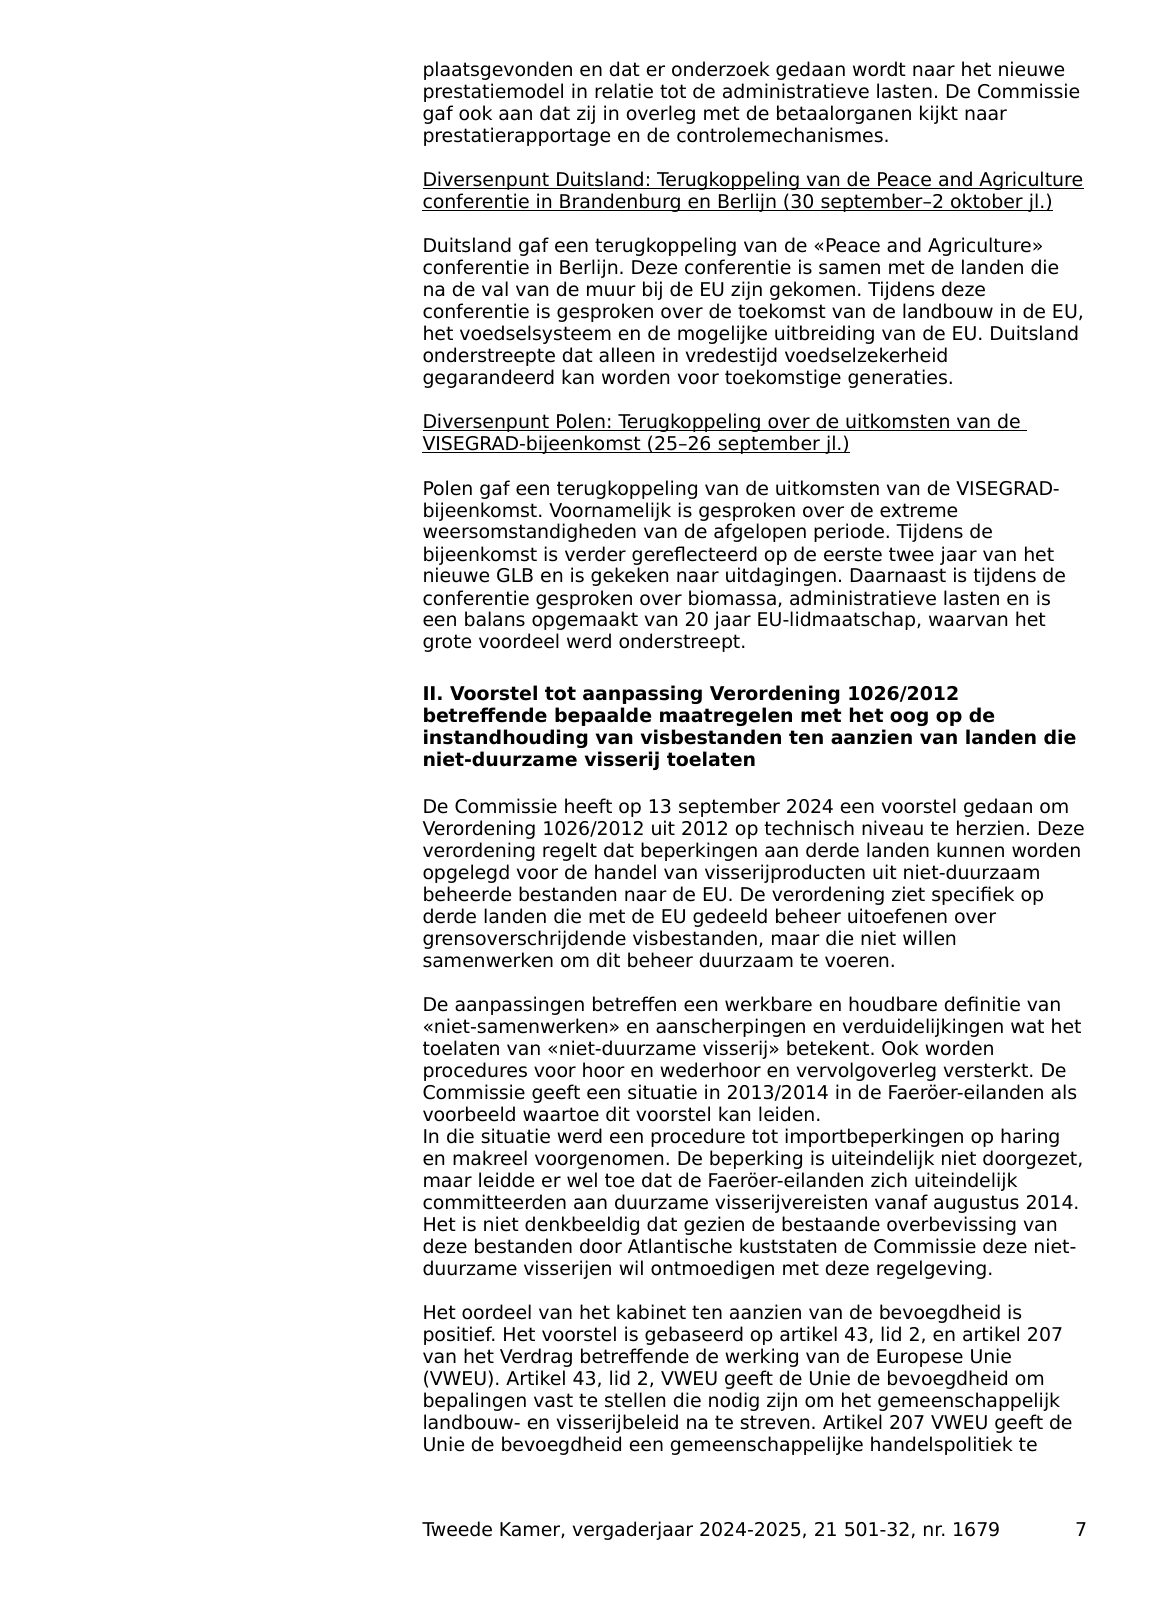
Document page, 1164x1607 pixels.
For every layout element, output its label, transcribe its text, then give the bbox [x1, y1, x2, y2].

text De Commissie heeft op 13 september 2024 een voorstel gedaan om Verordening 1026/2012 uit 2012 op technisch niveau te herzien. Deze verordening regelt dat beperkingen aan derde landen kunnen worden opgelegd voor de handel van visserijproducten uit niet-duurzaam beheerde bestanden naar de EU. De verordening ziet specifiek op derde landen die met de EU gedeeld beheer uitoefenen over grensoverschrijdende visbestanden, maar die niet willen samenwerken om dit beheer duurzaam te voeren. [422, 796, 1087, 972]
subtitle Diversenpunt Duitsland: Terugkoppeling van de Peace and Agriculture conferentie in Brandenburg en Berlijn (30 september–2 oktober jl.) [422, 169, 1087, 213]
text plaatsgevonden en dat er onderzoek gedaan wordt naar het nieuwe prestatiemodel in relatie tot de administratieve lasten. De Commissie gaf ook aan dat zij in overleg met de betaalorganen kijkt naar prestatierapportage en de controlemechanismes. [422, 59, 1087, 147]
subtitle II. Voorstel tot aanpassing Verordening 1026/2012 betreffende bepaalde maatregelen met het oog op de instandhouding van visbestanden ten aanzien van landen die niet-duurzame visserij toelaten [422, 683, 1087, 771]
text In die situatie werd een procedure tot importbeperkingen op haring en makreel voorgenomen. De beperking is uiteindelijk niet doorgezet, maar leidde er wel toe dat de Faeröer-eilanden zich uiteindelijk committeerden aan duurzame visserijvereisten vanaf augustus 2014. Het is niet denkbeeldig dat gezien de bestaande overbevissing van deze bestanden door Atlantische kuststaten de Commissie deze niet-duurzame visserijen wil ontmoedigen met deze regelgeving. [422, 1126, 1087, 1280]
text Het oordeel van het kabinet ten aanzien van de bevoegdheid is positief. Het voorstel is gebaseerd op artikel 43, lid 2, en artikel 207 van het Verdrag betreffende de werking van de Europese Unie (VWEU). Artikel 43, lid 2, VWEU geeft de Unie de bevoegdheid om bepalingen vast te stellen die nodig zijn om het gemeenschappelijk landbouw- en visserijbeleid na te streven. Artikel 207 VWEU geeft de Unie de bevoegdheid een gemeenschappelijke handelspolitiek te [422, 1302, 1087, 1456]
subtitle Diversenpunt Polen: Terugkoppeling over de uitkomsten van de VISEGRAD-bijeenkomst (25–26 september jl.) [422, 411, 1087, 455]
text Polen gaf een terugkoppeling van de uitkomsten van de VISEGRAD-bijeenkomst. Voornamelijk is gesproken over de extreme weersomstandigheden van de afgelopen periode. Tijdens de bijeenkomst is verder gereflecteerd op de eerste twee jaar van het nieuwe GLB en is gekeken naar uitdagingen. Daarnaast is tijdens de conferentie gesproken over biomassa, administratieve lasten en is een balans opgemaakt van 20 jaar EU-lidmaatschap, waarvan het grote voordeel werd onderstreept. [422, 477, 1087, 653]
text Duitsland gaf een terugkoppeling van de «Peace and Agriculture» conferentie in Berlijn. Deze conferentie is samen met de landen die na de val van de muur bij de EU zijn gekomen. Tijdens deze conferentie is gesproken over de toekomst van de landbouw in de EU, het voedselsysteem en de mogelijke uitbreiding van de EU. Duitsland onderstreepte dat alleen in vredestijd voedselzekerheid gegarandeerd kan worden voor toekomstige generaties. [422, 235, 1087, 389]
text De aanpassingen betreffen een werkbare en houdbare definitie van «niet-samenwerken» en aanscherpingen en verduidelijkingen wat het toelaten van «niet-duurzame visserij» betekent. Ook worden procedures voor hoor en wederhoor en vervolgoverleg versterkt. De Commissie geeft een situatie in 2013/2014 in de Faeröer-eilanden als voorbeeld waartoe dit voorstel kan leiden. [422, 994, 1087, 1126]
